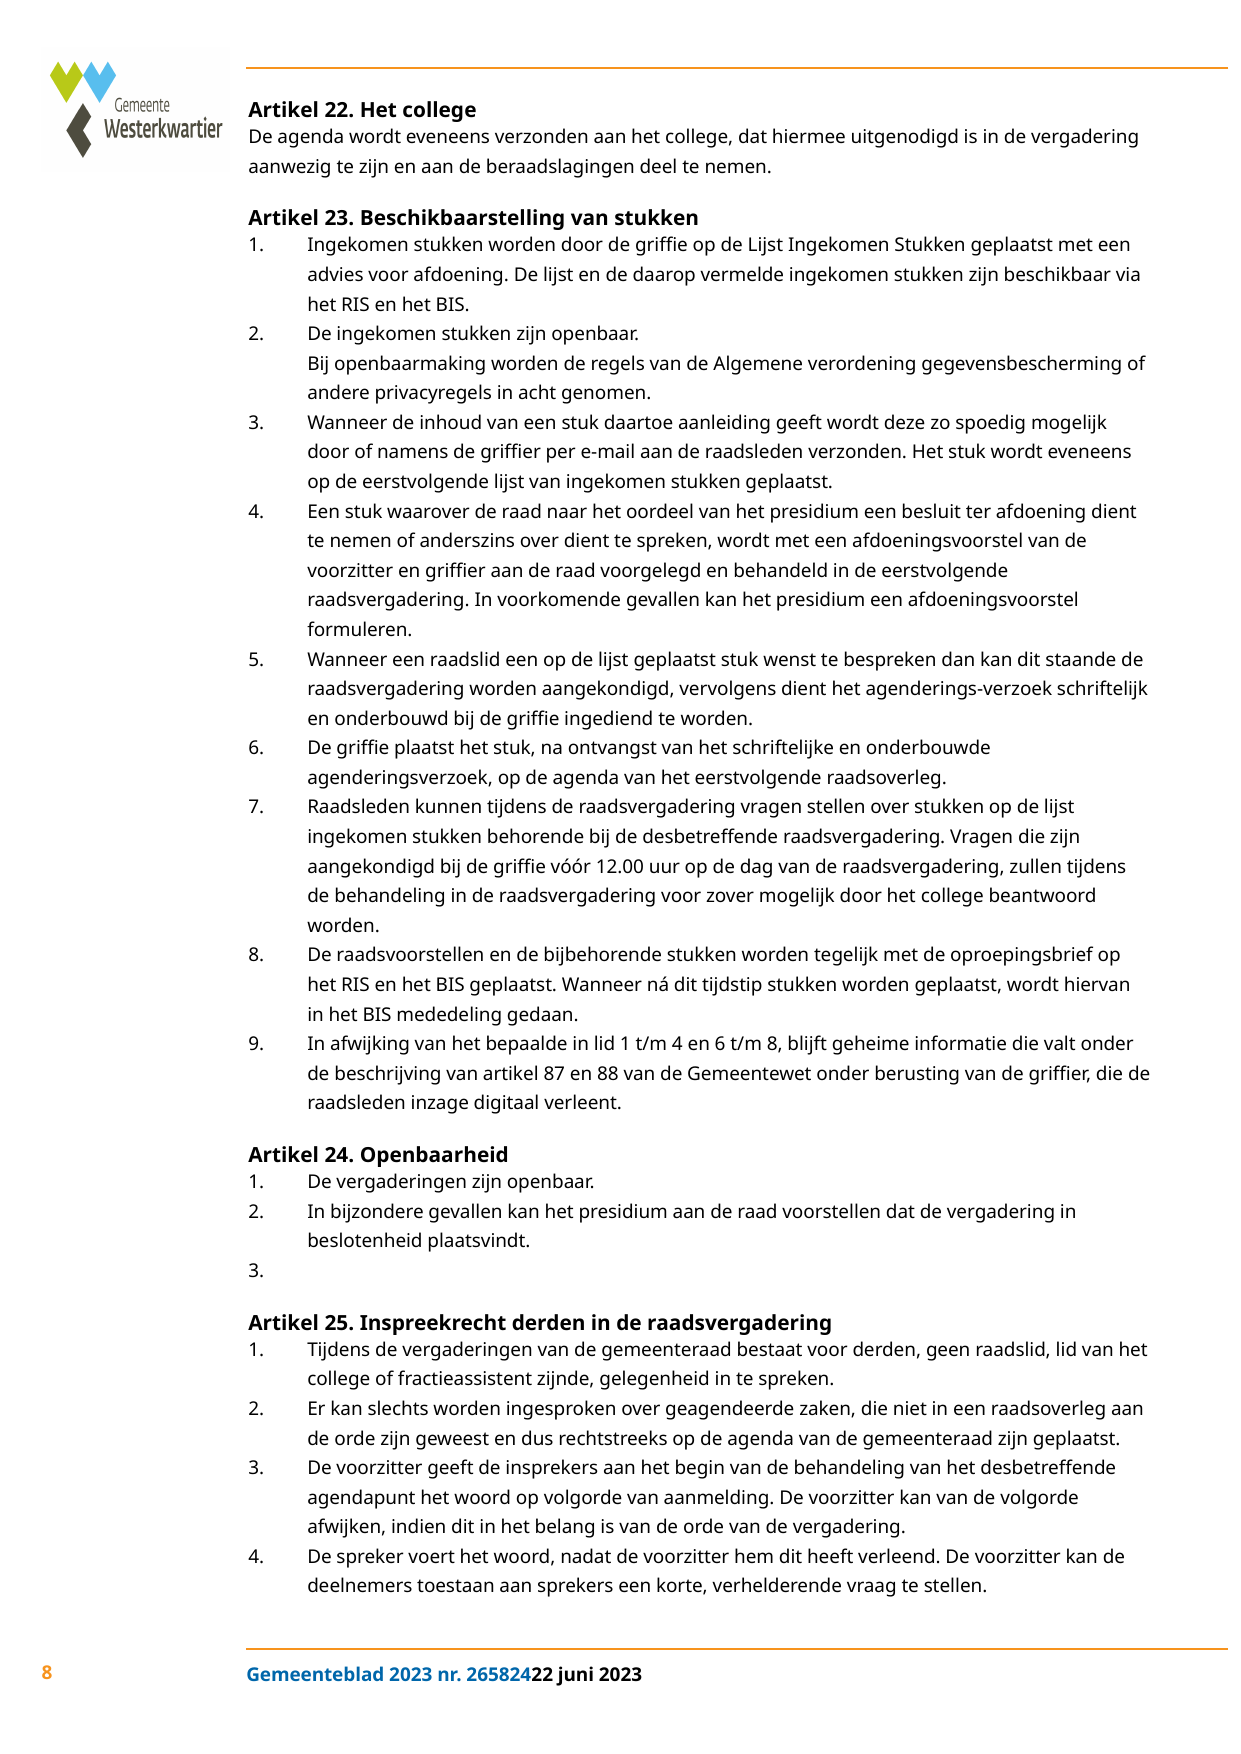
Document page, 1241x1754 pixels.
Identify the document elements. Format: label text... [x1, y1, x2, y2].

list Tijdens de vergaderingen van de gemeenteraad bestaat voor derden, geen raadslid, lid van het college of fractieassistent zijnde, gelegenheid in te spreken. [248, 1336, 1152, 1391]
text De agenda wordt eveneens verzonden aan het college, dat hiermee uitgenodigd is in de vergadering aanwezig te zijn en aan de beraadslagingen deel te nemen. [248, 123, 1152, 178]
text Artikel 25. Inspreekrecht derden in de raadsvergadering [248, 1308, 1152, 1336]
list In bijzondere gevallen kan het presidium aan de raad voorstellen dat de vergadering in beslotenheid plaatsvindt. [248, 1198, 1152, 1253]
list Er kan slechts worden ingesproken over geagendeerde zaken, die niet in een raadsoverleg aan de orde zijn geweest en dus rechtstreeks op de agenda van de gemeenteraad zijn geplaatst. [248, 1395, 1152, 1451]
list De vergaderingen zijn openbaar. [248, 1168, 1152, 1194]
list In afwijking van het bepaalde in lid 1 t/m 4 en 6 t/m 8, blijft geheime informatie die valt onder de beschrijving van artikel 87 en 88 van de Gemeentewet onder berusting van de griffier, die de raadsleden inzage digitaal verleent. [248, 1030, 1152, 1115]
list Een stuk waarover de raad naar het oordeel van het presidium een besluit ter afdoening dient te nemen of anderszins over dient te spreken, wordt met een afdoeningsvoorstel van de voorzitter en griffier aan de raad voorgelegd en behandeld in de eerstvolgende raadsvergadering. In voorkomende gevallen kan het presidium een afdoeningsvoorstel formuleren. [248, 498, 1152, 642]
text Artikel 24. Openbaarheid [248, 1140, 1152, 1168]
list De spreker voert het woord, nadat de voorzitter hem dit heeft verleend. De voorzitter kan de deelnemers toestaan aan sprekers een korte, verhelderende vraag te stellen. [248, 1543, 1152, 1598]
list De ingekomen stukken zijn openbaar. [248, 320, 1152, 346]
list Wanneer de inhoud van een stuk daartoe aanleiding geeft wordt deze zo spoedig mogelijk door of namens de griffier per e-mail aan de raadsleden verzonden. Het stuk wordt eveneens op de eerstvolgende lijst van ingekomen stukken geplaatst. [248, 409, 1152, 494]
text Artikel 23. Beschikbaarstelling van stukken [248, 203, 1152, 232]
list Bij openbaarmaking worden de regels van de Algemene verordening gegevensbescherming of andere privacyregels in acht genomen. [248, 350, 1152, 405]
text Artikel 22. Het college [248, 95, 1152, 123]
list De griffie plaatst het stuk, na ontvangst van het schriftelijke en onderbouwde agenderingsverzoek, op de agenda van het eerstvolgende raadsoverleg. [248, 734, 1152, 790]
list Wanneer een raadslid een op de lijst geplaatst stuk wenst te bespreken dan kan dit staande de raadsvergadering worden aangekondigd, vervolgens dient het agenderings-verzoek schriftelijk en onderbouwd bij de griffie ingediend te worden. [248, 646, 1152, 731]
list Ingekomen stukken worden door de griffie op de Lijst Ingekomen Stukken geplaatst met een advies voor afdoening. De lijst en de daarop vermelde ingekomen stukken zijn beschikbaar via het RIS en het BIS. [248, 232, 1152, 317]
picture [41, 47, 231, 172]
list Raadsleden kunnen tijdens de raadsvergadering vragen stellen over stukken op de lijst ingekomen stukken behorende bij de desbetreffende raadsvergadering. Vragen die zijn aangekondigd bij de griffie vóór 12.00 uur op de dag van de raadsvergadering, zullen tijdens de behandeling in de raadsvergadering voor zover mogelijk door het college beantwoord worden. [248, 794, 1152, 938]
list De raadsvoorstellen en de bijbehorende stukken worden tegelijk met de oproepingsbrief op het RIS en het BIS geplaatst. Wanneer ná dit tijdstip stukken worden geplaatst, wordt hiervan in het BIS mededeling gedaan. [248, 942, 1152, 1027]
list De voorzitter geeft de insprekers aan het begin van de behandeling van het desbetreffende agendapunt het woord op volgorde van aanmelding. De voorzitter kan van de volgorde afwijken, indien dit in het belang is van de orde van de vergadering. [248, 1454, 1152, 1539]
